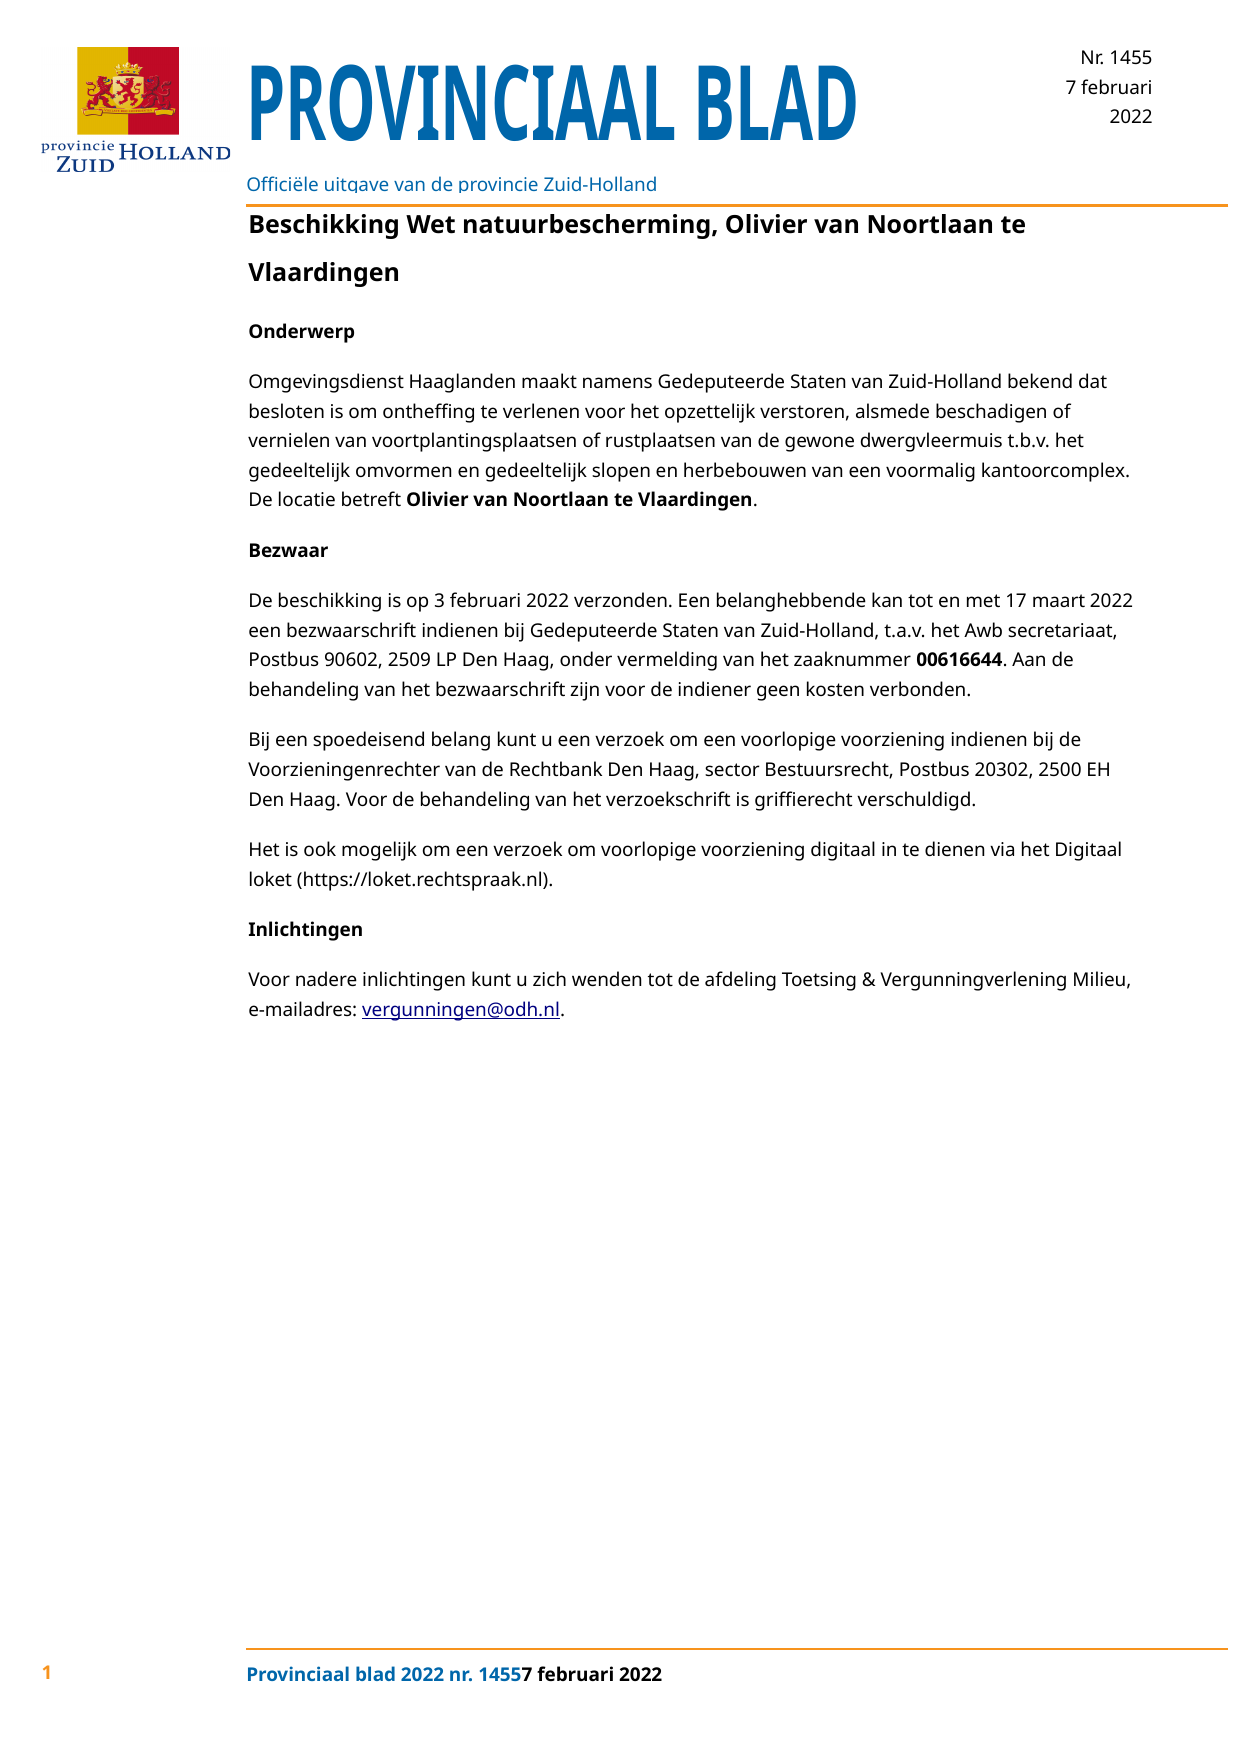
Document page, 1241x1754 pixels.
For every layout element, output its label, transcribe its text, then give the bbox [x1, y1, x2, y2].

text Onderwerp [248, 318, 1152, 344]
text De beschikking is op 3 februari 2022 verzonden. Een belanghebbende kan tot en met 17 maart 2022 een bezwaarschrift indienen bij Gedeputeerde Staten van Zuid-Holland, t.a.v. het Awb secretariaat, Postbus 90602, 2509 LP Den Haag, onder vermelding van het zaaknummer 00616644. Aan de behandeling van het bezwaarschrift zijn voor de indiener geen kosten verbonden. [248, 587, 1152, 702]
text Bij een spoedeisend belang kunt u een verzoek om een voorlopige voorziening indienen bij de Voorzieningenrechter van de Rechtbank Den Haag, sector Bestuursrecht, Postbus 20302, 2500 EH Den Haag. Voor de behandeling van het verzoekschrift is griffierecht verschuldigd. [248, 727, 1152, 812]
text Voor nadere inlichtingen kunt u zich wenden tot de afdeling Toetsing & Vergunningverlening Milieu, e-mailadres: vergunningen@odh.nl. [248, 967, 1152, 1022]
text Het is ook mogelijk om een verzoek om voorlopige voorziening digitaal in te dienen via het Digitaal loket (https://loket.rechtspraak.nl). [248, 836, 1152, 892]
text Inlichtingen [248, 916, 1152, 942]
text Bezwaar [248, 537, 1152, 563]
text Beschikking Wet natuurbescherming, Olivier van Noortlaan te Vlaardingen [248, 207, 1152, 288]
text Omgevingsdienst Haaglanden maakt namens Gedeputeerde Staten van Zuid-Holland bekend dat besloten is om ontheffing te verlenen voor het opzettelijk verstoren, alsmede beschadigen of vernielen van voortplantingsplaatsen of rustplaatsen van de gewone dwergvleermuis t.b.v. het gedeeltelijk omvormen en gedeeltelijk slopen en herbebouwen van een voormalig kantoorcomplex. De locatie betreft Olivier van Noortlaan te Vlaardingen. [248, 368, 1152, 512]
picture [41, 47, 231, 172]
